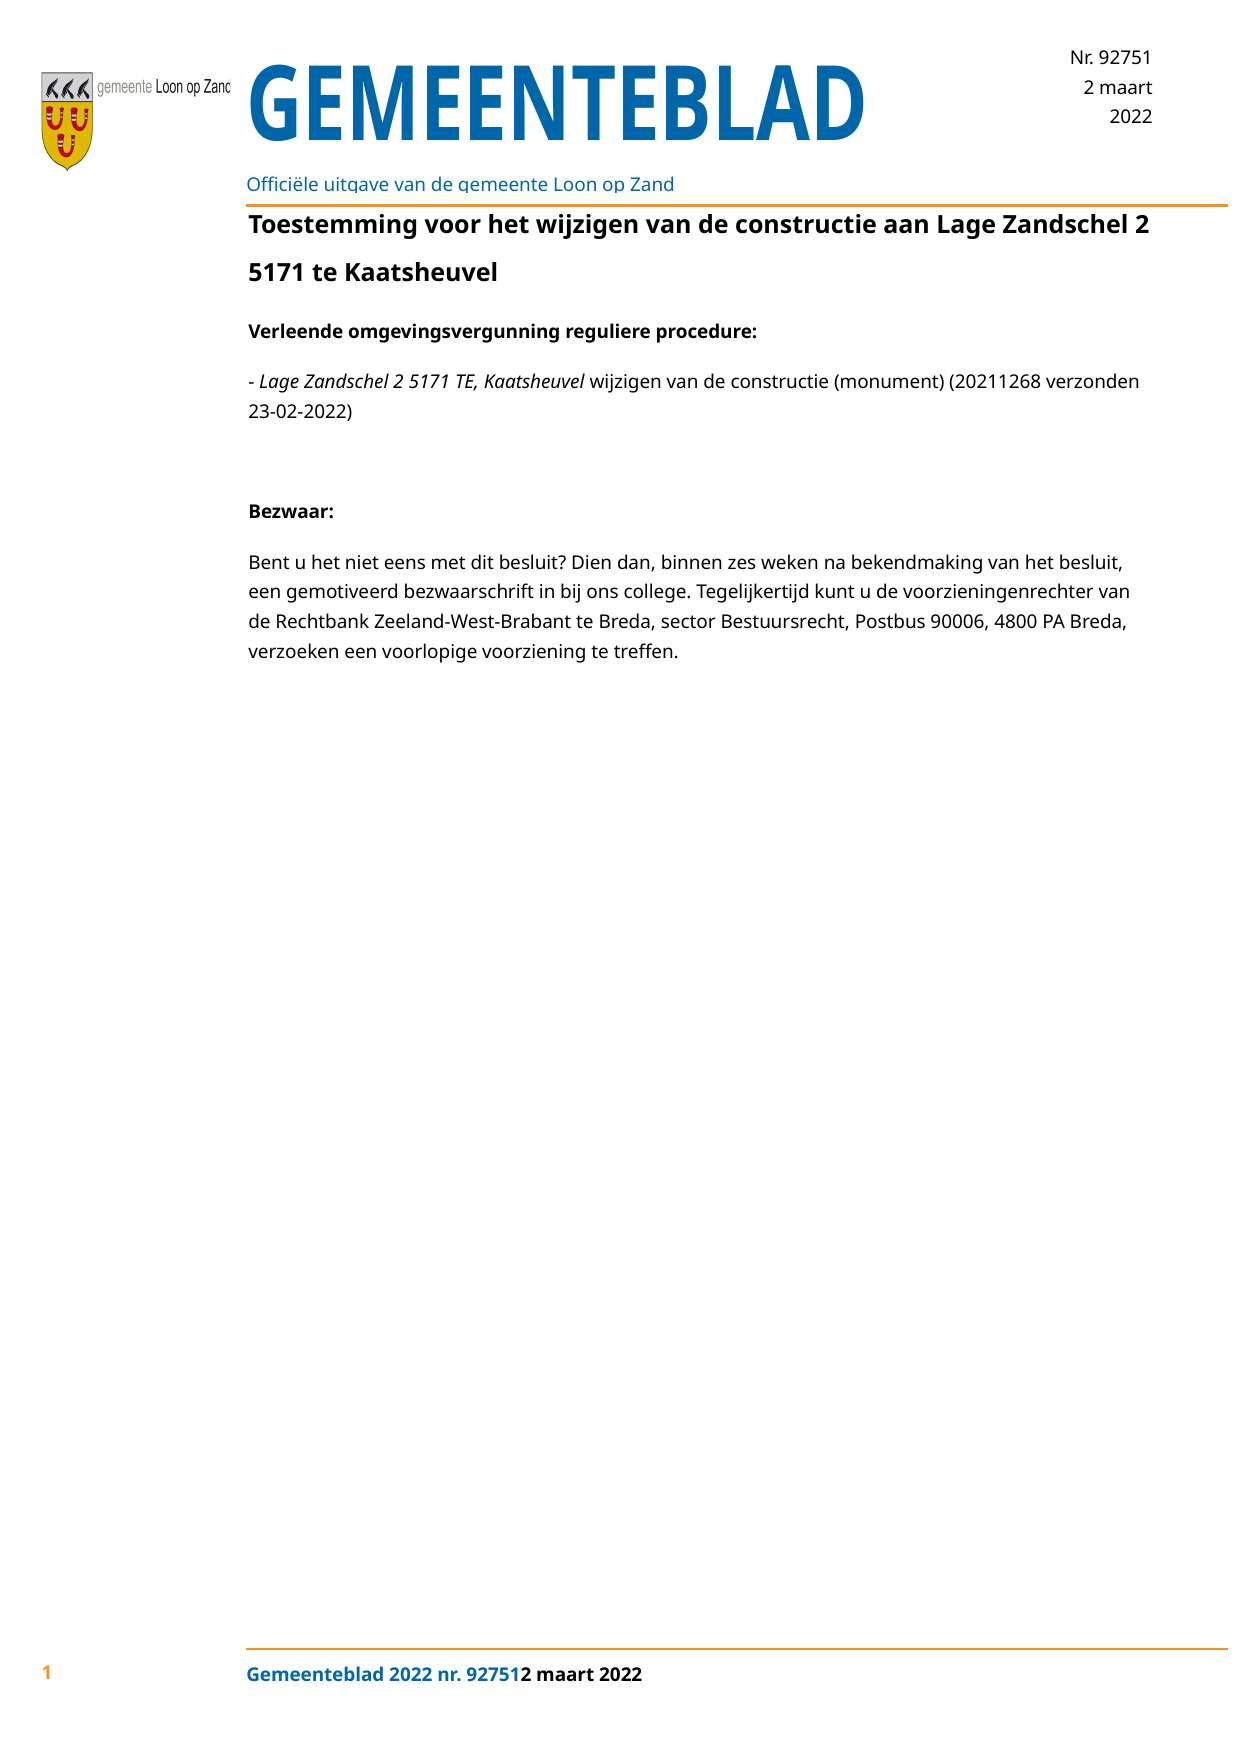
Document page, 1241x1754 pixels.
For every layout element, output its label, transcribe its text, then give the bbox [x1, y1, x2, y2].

text Toestemming voor het wijzigen van de constructie aan Lage Zandschel 2 5171 te Kaatsheuvel [248, 207, 1152, 288]
picture [41, 47, 231, 172]
text Bezwaar: [248, 499, 1152, 524]
text Bent u het niet eens met dit besluit? Dien dan, binnen zes weken na bekendmaking van het besluit, een gemotiveerd bezwaarschrift in bij ons college. Tegelijkertijd kunt u de voorzieningenrechter van de Rechtbank Zeeland-West-Brabant te Breda, sector Bestuursrecht, Postbus 90006, 4800 PA Breda, verzoeken een voorlopige voorziening te treffen. [248, 549, 1152, 664]
text Verleende omgevingsvergunning reguliere procedure: [248, 318, 1152, 344]
text - Lage Zandschel 2 5171 TE, Kaatsheuvel wijzigen van de constructie (monument) (20211268 verzonden 23-02-2022) [248, 368, 1152, 424]
